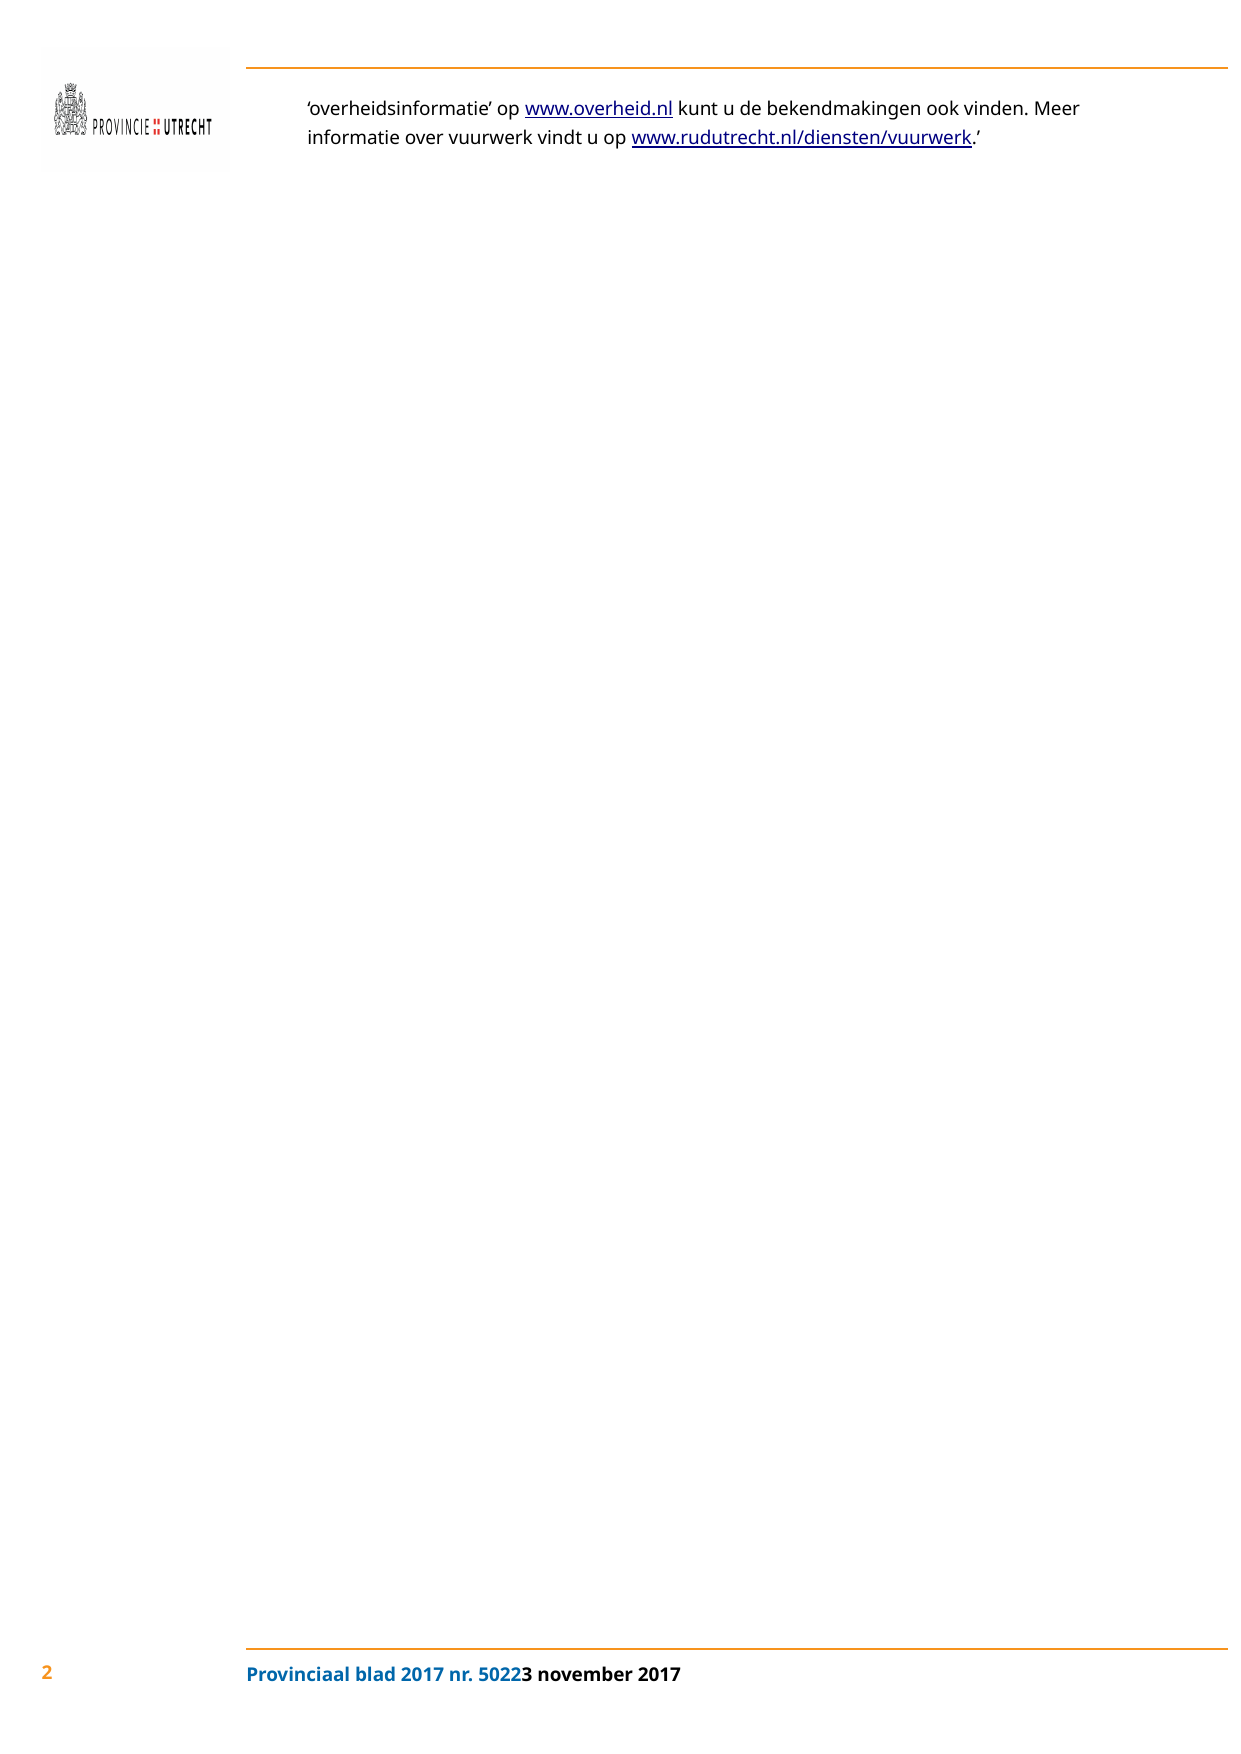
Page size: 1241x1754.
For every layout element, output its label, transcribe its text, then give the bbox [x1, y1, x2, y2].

list ‘overheidsinformatie’ op www.overheid.nl kunt u de bekendmakingen ook vinden. Meer informatie over vuurwerk vindt u op www.rudutrecht.nl/diensten/vuurwerk.’ [248, 95, 1152, 150]
picture [41, 47, 231, 172]
